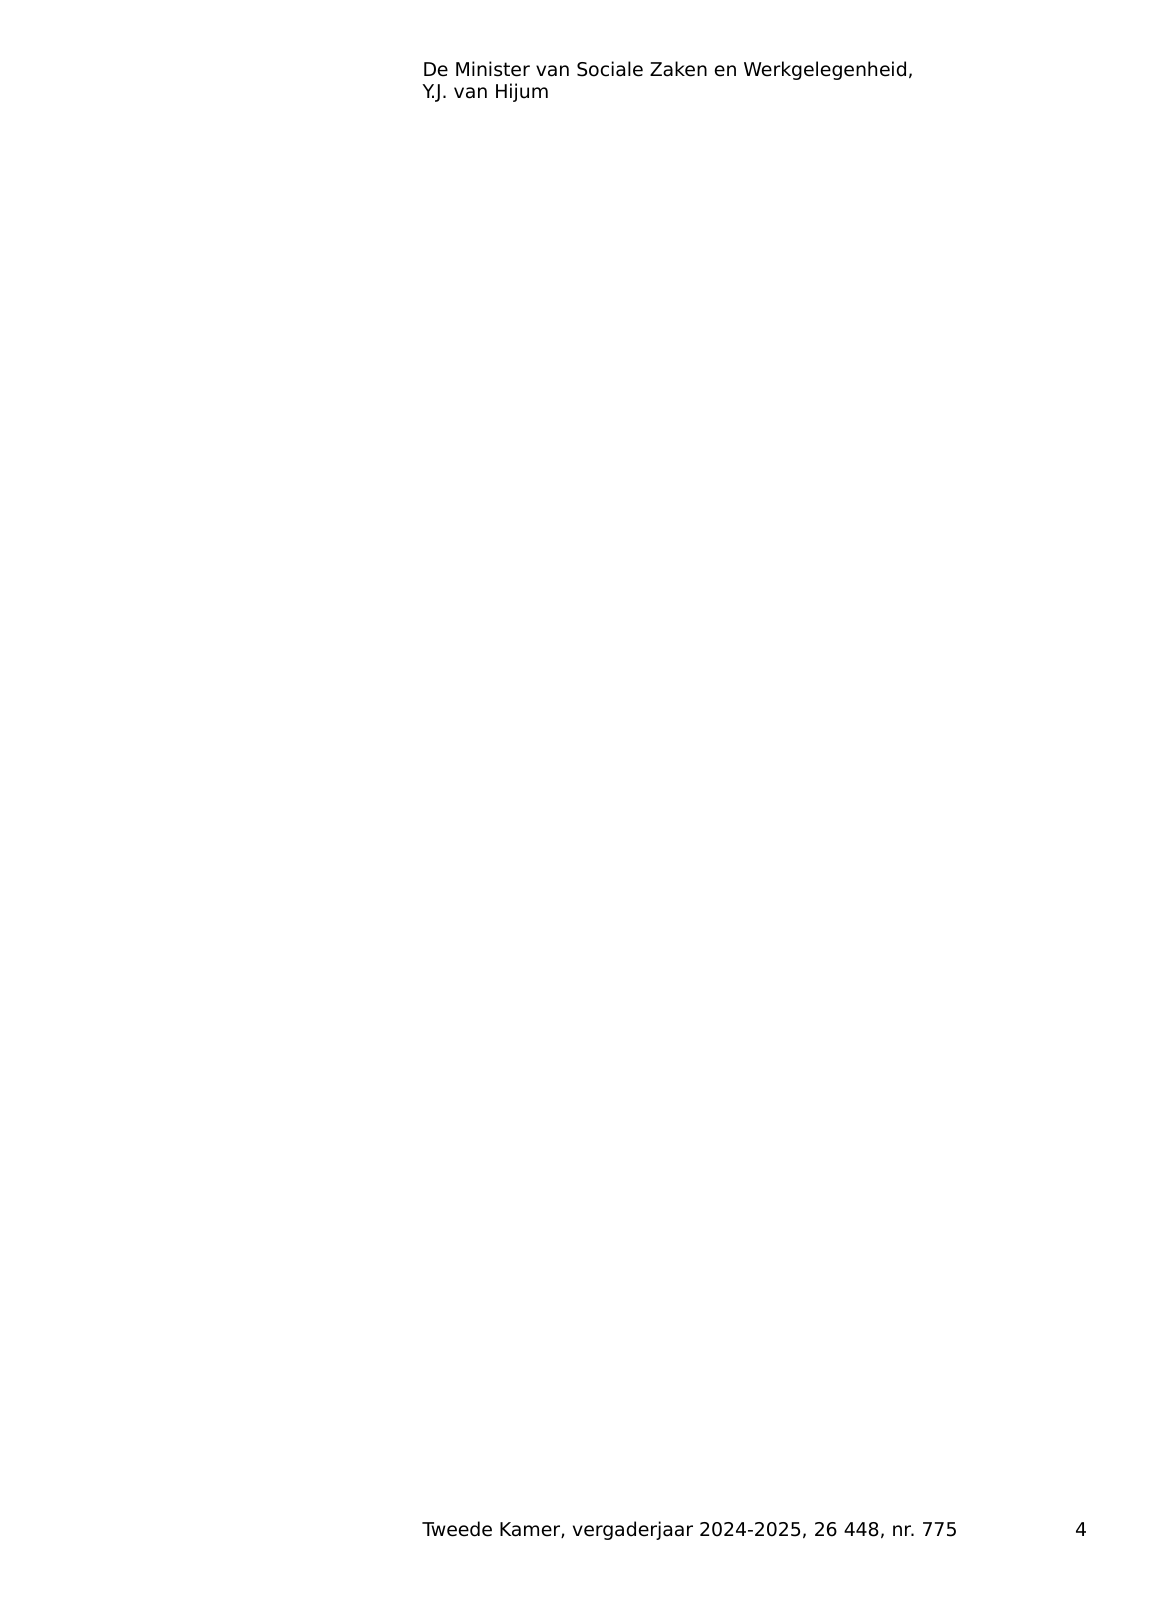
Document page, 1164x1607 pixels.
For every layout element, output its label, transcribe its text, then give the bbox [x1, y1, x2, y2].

text De Minister van Sociale Zaken en Werkgelegenheid, Y.J. van Hijum [422, 59, 1087, 103]
